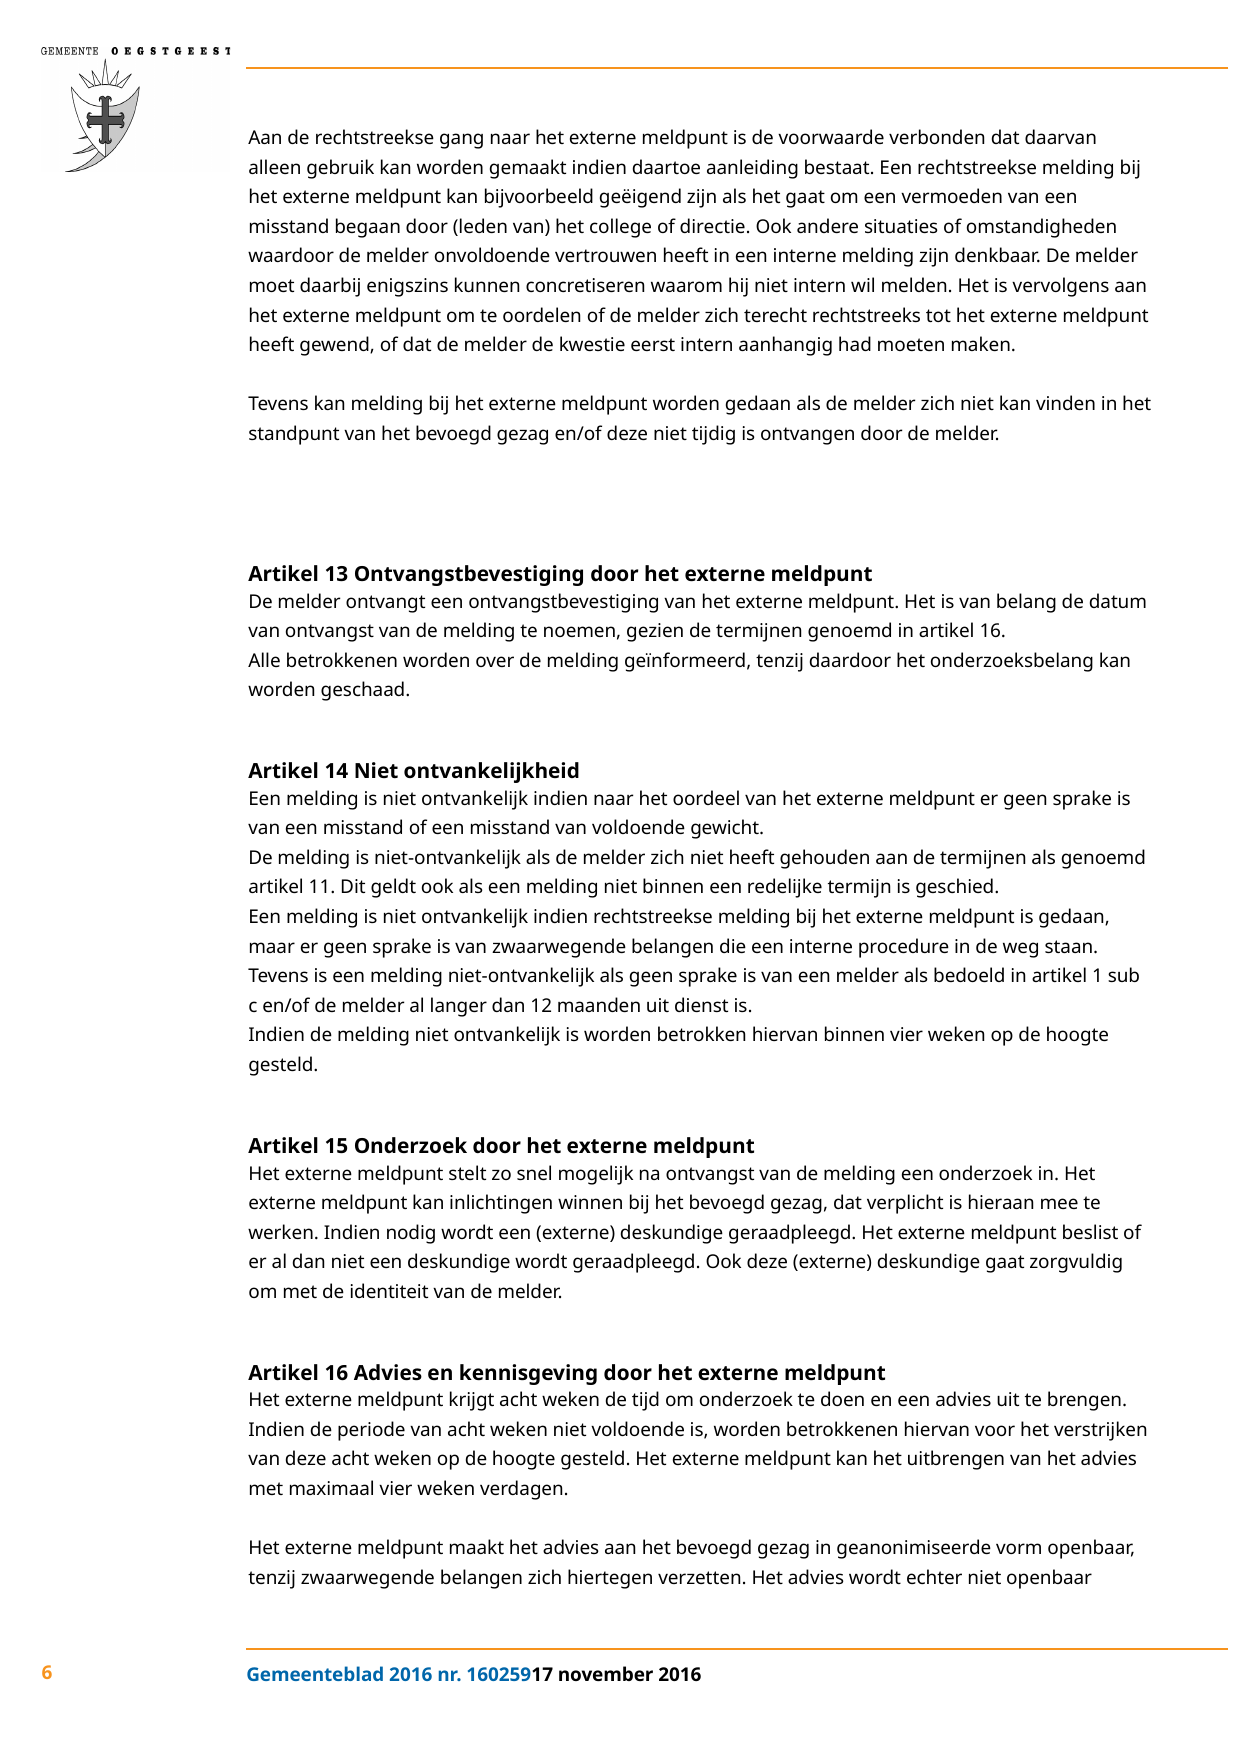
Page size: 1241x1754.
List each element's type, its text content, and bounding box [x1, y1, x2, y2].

text Aan de rechtstreekse gang naar het externe meldpunt is de voorwaarde verbonden dat daarvan alleen gebruik kan worden gemaakt indien daartoe aanleiding bestaat. Een rechtstreekse melding bij het externe meldpunt kan bijvoorbeeld geëigend zijn als het gaat om een vermoeden van een misstand begaan door (leden van) het college of directie. Ook andere situaties of omstandigheden waardoor de melder onvoldoende vertrouwen heeft in een interne melding zijn denkbaar. De melder moet daarbij enigszins kunnen concretiseren waarom hij niet intern wil melden. Het is vervolgens aan het externe meldpunt om te oordelen of de melder zich terecht rechtstreeks tot het externe meldpunt heeft gewend, of dat de melder de kwestie eerst intern aanhangig had moeten maken. [248, 124, 1152, 357]
text Het externe meldpunt stelt zo snel mogelijk na ontvangst van de melding een onderzoek in. Het externe meldpunt kan inlichtingen winnen bij het bevoegd gezag, dat verplicht is hieraan mee te werken. Indien nodig wordt een (externe) deskundige geraadpleegd. Het externe meldpunt beslist of er al dan niet een deskundige wordt geraadpleegd. Ook deze (externe) deskundige gaat zorgvuldig om met de identiteit van de melder. [248, 1160, 1152, 1304]
text Artikel 13 Ontvangstbevestiging door het externe meldpunt [248, 559, 1152, 588]
text De melding is niet-ontvankelijk als de melder zich niet heeft gehouden aan de termijnen als genoemd artikel 11. Dit geldt ook als een melding niet binnen een redelijke termijn is geschied. [248, 844, 1152, 899]
text Een melding is niet ontvankelijk indien naar het oordeel van het externe meldpunt er geen sprake is van een misstand of een misstand van voldoende gewicht. [248, 785, 1152, 840]
text Indien de melding niet ontvankelijk is worden betrokken hiervan binnen vier weken op de hoogte gesteld. [248, 1022, 1152, 1077]
text Het externe meldpunt krijgt acht weken de tijd om onderzoek te doen en een advies uit te brengen. Indien de periode van acht weken niet voldoende is, worden betrokkenen hiervan voor het verstrijken van deze acht weken op de hoogte gesteld. Het externe meldpunt kan het uitbrengen van het advies met maximaal vier weken verdagen. [248, 1386, 1152, 1501]
text Tevens is een melding niet-ontvankelijk als geen sprake is van een melder als bedoeld in artikel 1 sub c en/of de melder al langer dan 12 maanden uit dienst is. [248, 962, 1152, 1018]
text De melder ontvangt een ontvangstbevestiging van het externe meldpunt. Het is van belang de datum van ontvangst van de melding te noemen, gezien de termijnen genoemd in artikel 16. [248, 588, 1152, 643]
text Tevens kan melding bij het externe meldpunt worden gedaan als de melder zich niet kan vinden in het standpunt van het bevoegd gezag en/of deze niet tijdig is ontvangen door de melder. [248, 391, 1152, 446]
text Artikel 15 Onderzoek door het externe meldpunt [248, 1131, 1152, 1160]
text Artikel 14 Niet ontvankelijkheid [248, 757, 1152, 785]
text Een melding is niet ontvankelijk indien rechtstreekse melding bij het externe meldpunt is gedaan, maar er geen sprake is van zwaarwegende belangen die een interne procedure in de weg staan. [248, 903, 1152, 959]
picture [41, 47, 231, 172]
text Artikel 16 Advies en kennisgeving door het externe meldpunt [248, 1358, 1152, 1386]
text Het externe meldpunt maakt het advies aan het bevoegd gezag in geanonimiseerde vorm openbaar, tenzij zwaarwegende belangen zich hiertegen verzetten. Het advies wordt echter niet openbaar [248, 1534, 1152, 1590]
text Alle betrokkenen worden over de melding geïnformeerd, tenzij daardoor het onderzoeksbelang kan worden geschaad. [248, 647, 1152, 702]
